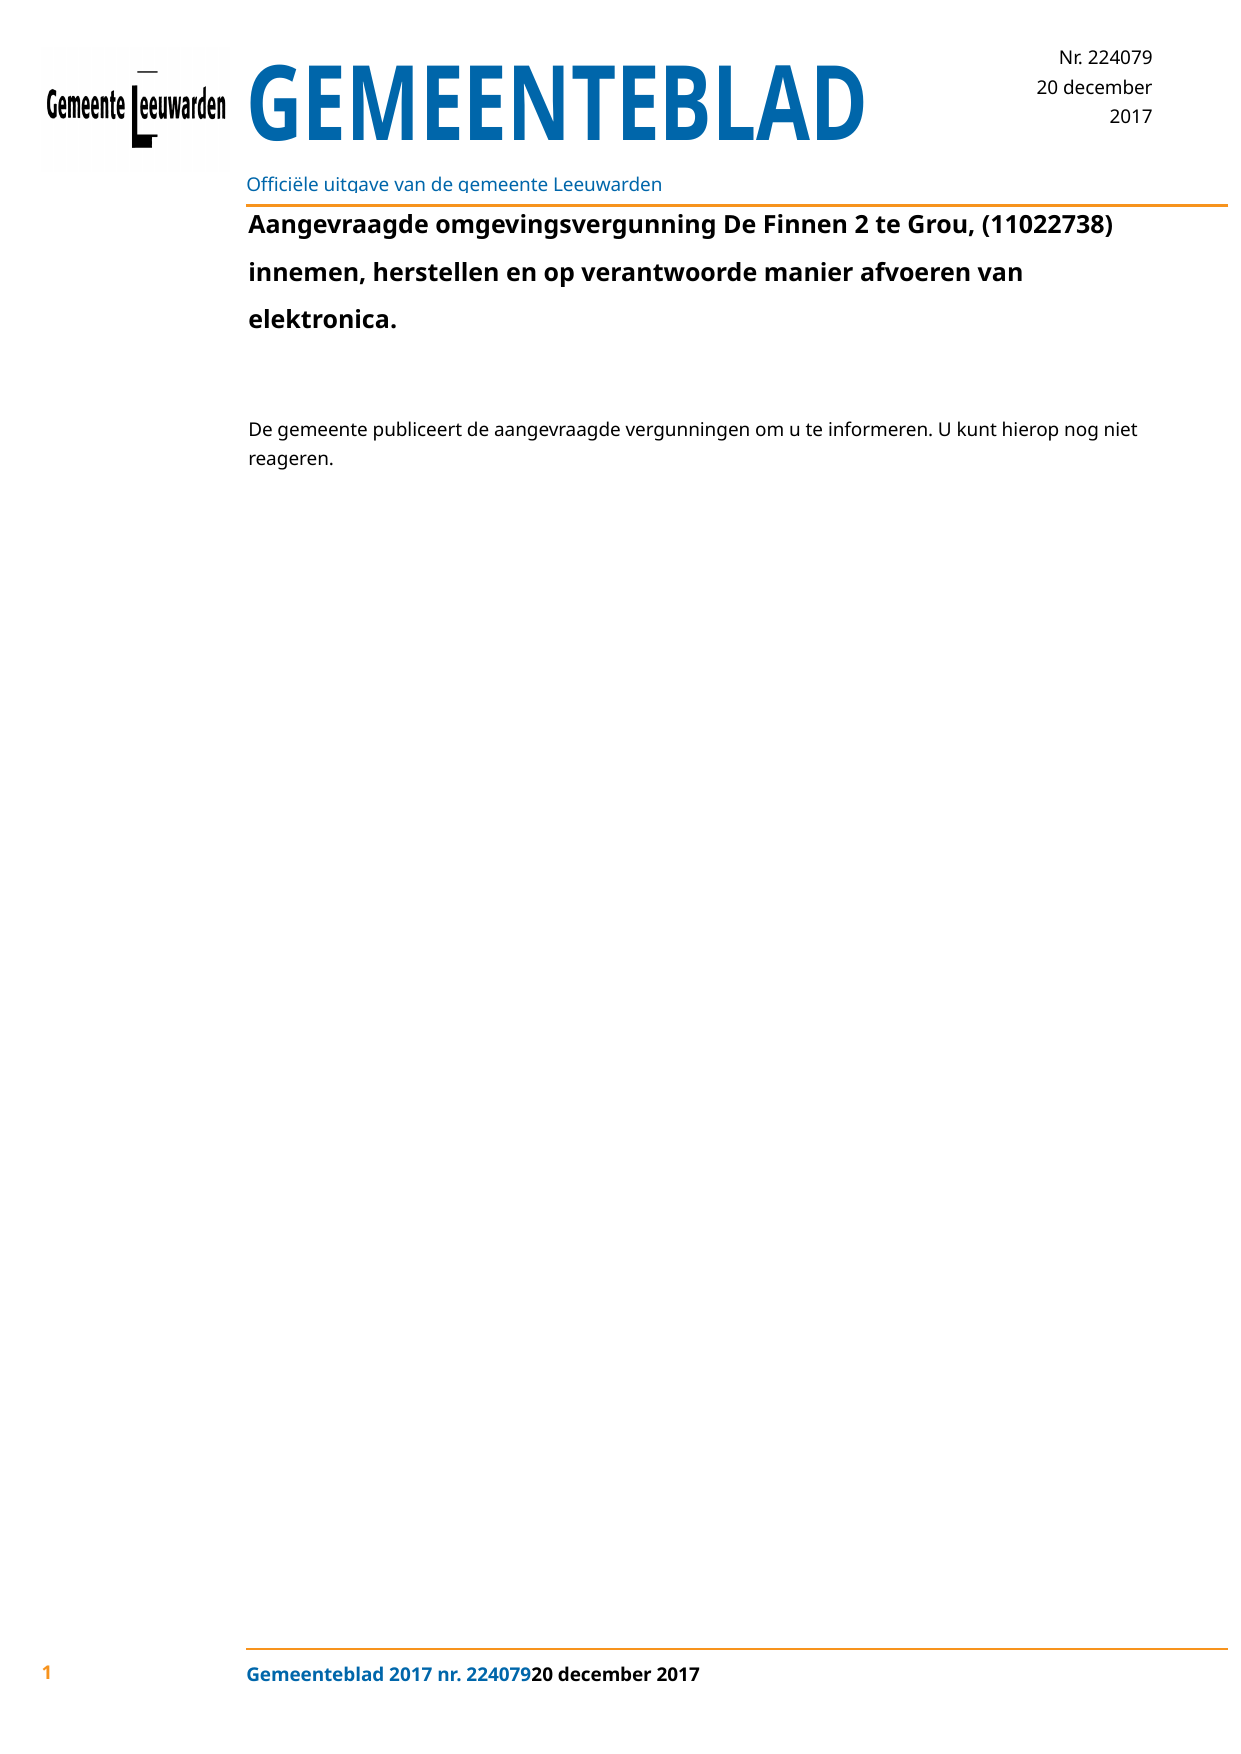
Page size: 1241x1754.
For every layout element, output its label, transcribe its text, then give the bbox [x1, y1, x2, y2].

text De gemeente publiceert de aangevraagde vergunningen om u te informeren. U kunt hierop nog niet reageren. [248, 416, 1152, 471]
text Aangevraagde omgevingsvergunning De Finnen 2 te Grou, (11022738) innemen, herstellen en op verantwoorde manier afvoeren van elektronica. [248, 207, 1152, 336]
picture [41, 47, 231, 172]
